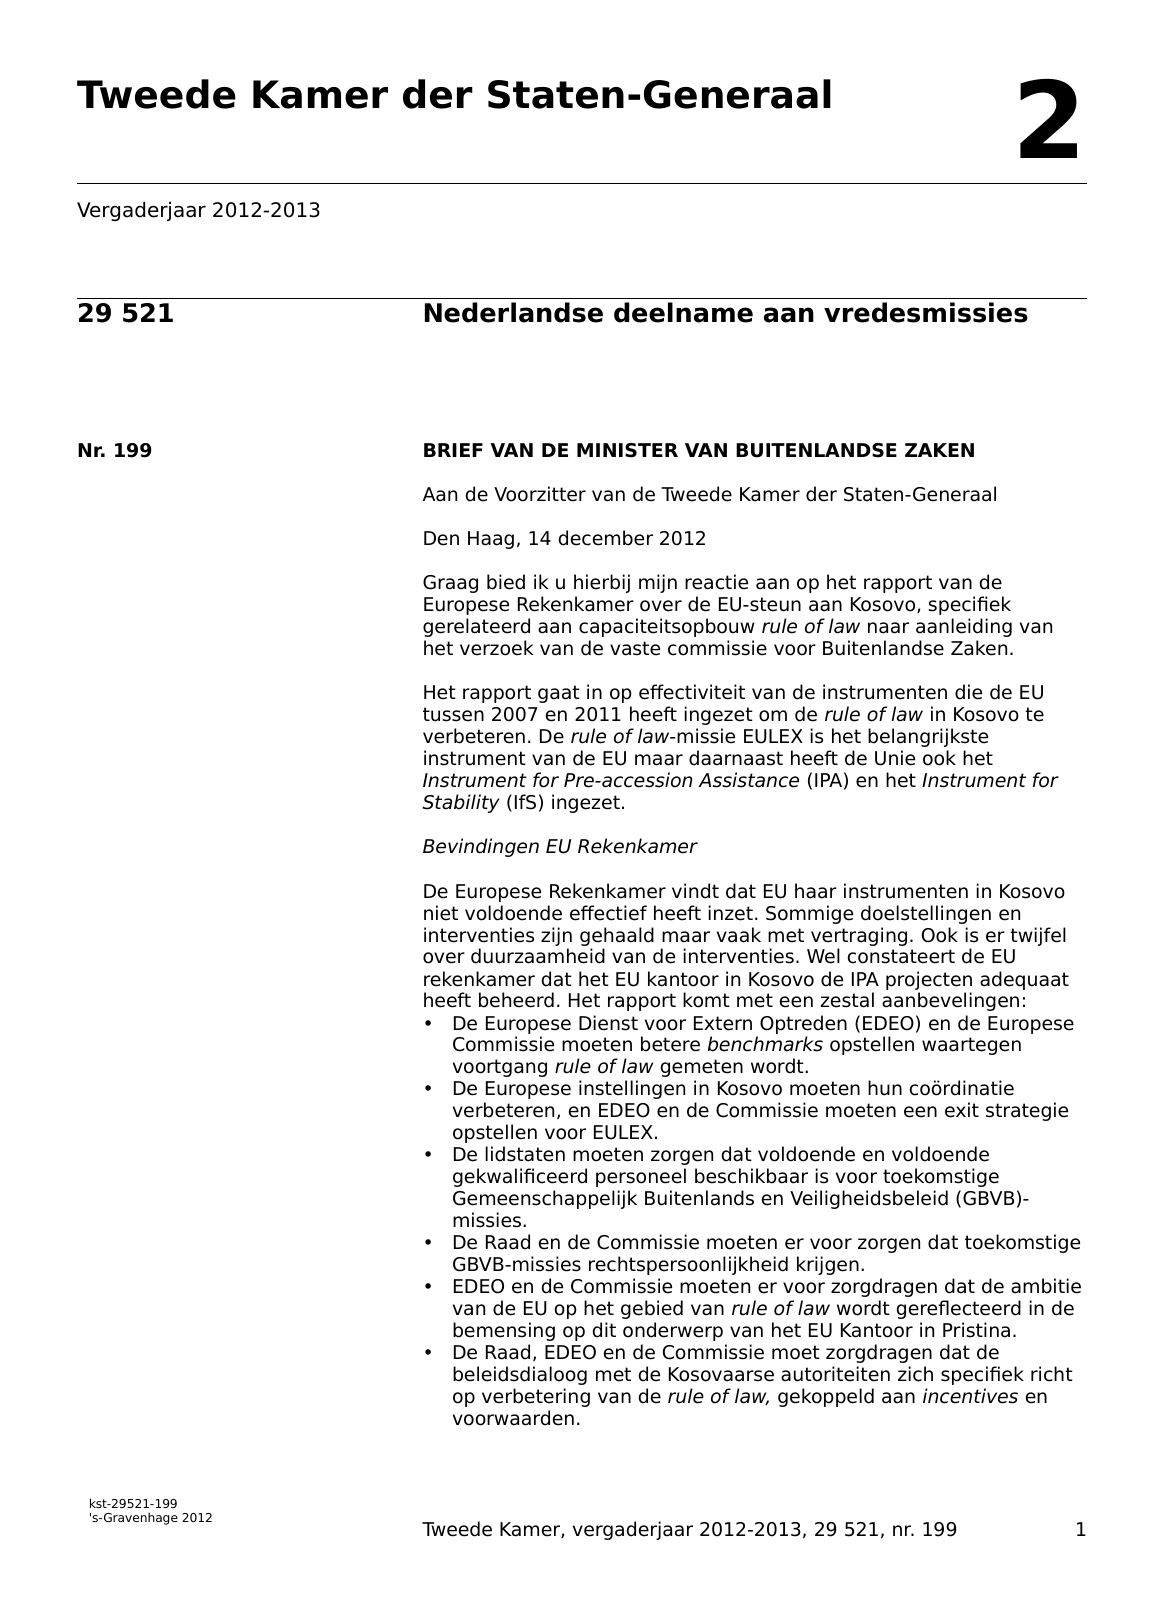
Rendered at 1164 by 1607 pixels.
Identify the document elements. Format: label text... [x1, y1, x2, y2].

subtitle Bevindingen EU Rekenkamer [422, 836, 1087, 858]
text kst-29521-199 [88, 1497, 323, 1511]
table_cell Vergaderjaar 2012-2013 [77, 184, 1087, 298]
text Graag bied ik u hierbij mijn reactie aan op het rapport van de Europese Rekenkamer over de EU-steun aan Kosovo, specifiek gerelateerd aan capaciteitsopbouw rule of law naar aanleiding van het verzoek van de vaste commissie voor Buitenlandse Zaken. [422, 572, 1087, 660]
text • De Raad en de Commissie moeten er voor zorgen dat toekomstige GBVB-missies rechtspersoonlijkheid krijgen. [422, 1232, 1087, 1276]
table_header 2 [886, 59, 1087, 183]
text Het rapport gaat in op effectiviteit van de instrumenten die de EU tussen 2007 en 2011 heeft ingezet om de rule of law in Kosovo te verbeteren. De rule of law-missie EULEX is het belangrijkste instrument van de EU maar daarnaast heeft de Unie ook het Instrument for Pre-accession Assistance (IPA) en het Instrument for Stability (IfS) ingezet. [422, 682, 1087, 814]
text Aan de Voorzitter van de Tweede Kamer der Staten-Generaal [422, 484, 1087, 506]
text • EDEO en de Commissie moeten er voor zorgdragen dat de ambitie van de EU op het gebied van rule of law wordt gereflecteerd in de bemensing op dit onderwerp van het EU Kantoor in Pristina. [422, 1276, 1087, 1342]
subtitle 29 521 Nederlandse deelname aan vredesmissies [77, 299, 1087, 329]
text De Europese Rekenkamer vindt dat EU haar instrumenten in Kosovo niet voldoende effectief heeft inzet. Sommige doelstellingen en interventies zijn gehaald maar vaak met vertraging. Ook is er twijfel over duurzaamheid van de interventies. Wel constateert de EU rekenkamer dat het EU kantoor in Kosovo de IPA projecten adequaat heeft beheerd. Het rapport komt met een zestal aanbevelingen: [422, 881, 1087, 1012]
text 's-Gravenhage 2012 [88, 1511, 323, 1525]
text Den Haag, 14 december 2012 [422, 528, 1087, 550]
text • De Raad, EDEO en de Commissie moet zorgdragen dat de beleidsdialoog met de Kosovaarse autoriteiten zich specifiek richt op verbetering van de rule of law, gekoppeld aan incentives en voorwaarden. [422, 1342, 1087, 1430]
text • De lidstaten moeten zorgen dat voldoende en voldoende gekwalificeerd personeel beschikbaar is voor toekomstige Gemeenschappelijk Buitenlands en Veiligheidsbeleid (GBVB)-missies. [422, 1144, 1087, 1232]
table_header Tweede Kamer der Staten-Generaal [77, 59, 886, 183]
text • De Europese Dienst voor Extern Optreden (EDEO) en de Europese Commissie moeten betere benchmarks opstellen waartegen voortgang rule of law gemeten wordt. [422, 1012, 1087, 1078]
subtitle Nr. 199 BRIEF VAN DE MINISTER VAN BUITENLANDSE ZAKEN [77, 440, 1087, 462]
text • De Europese instellingen in Kosovo moeten hun coördinatie verbeteren, en EDEO en de Commissie moeten een exit strategie opstellen voor EULEX. [422, 1078, 1087, 1144]
